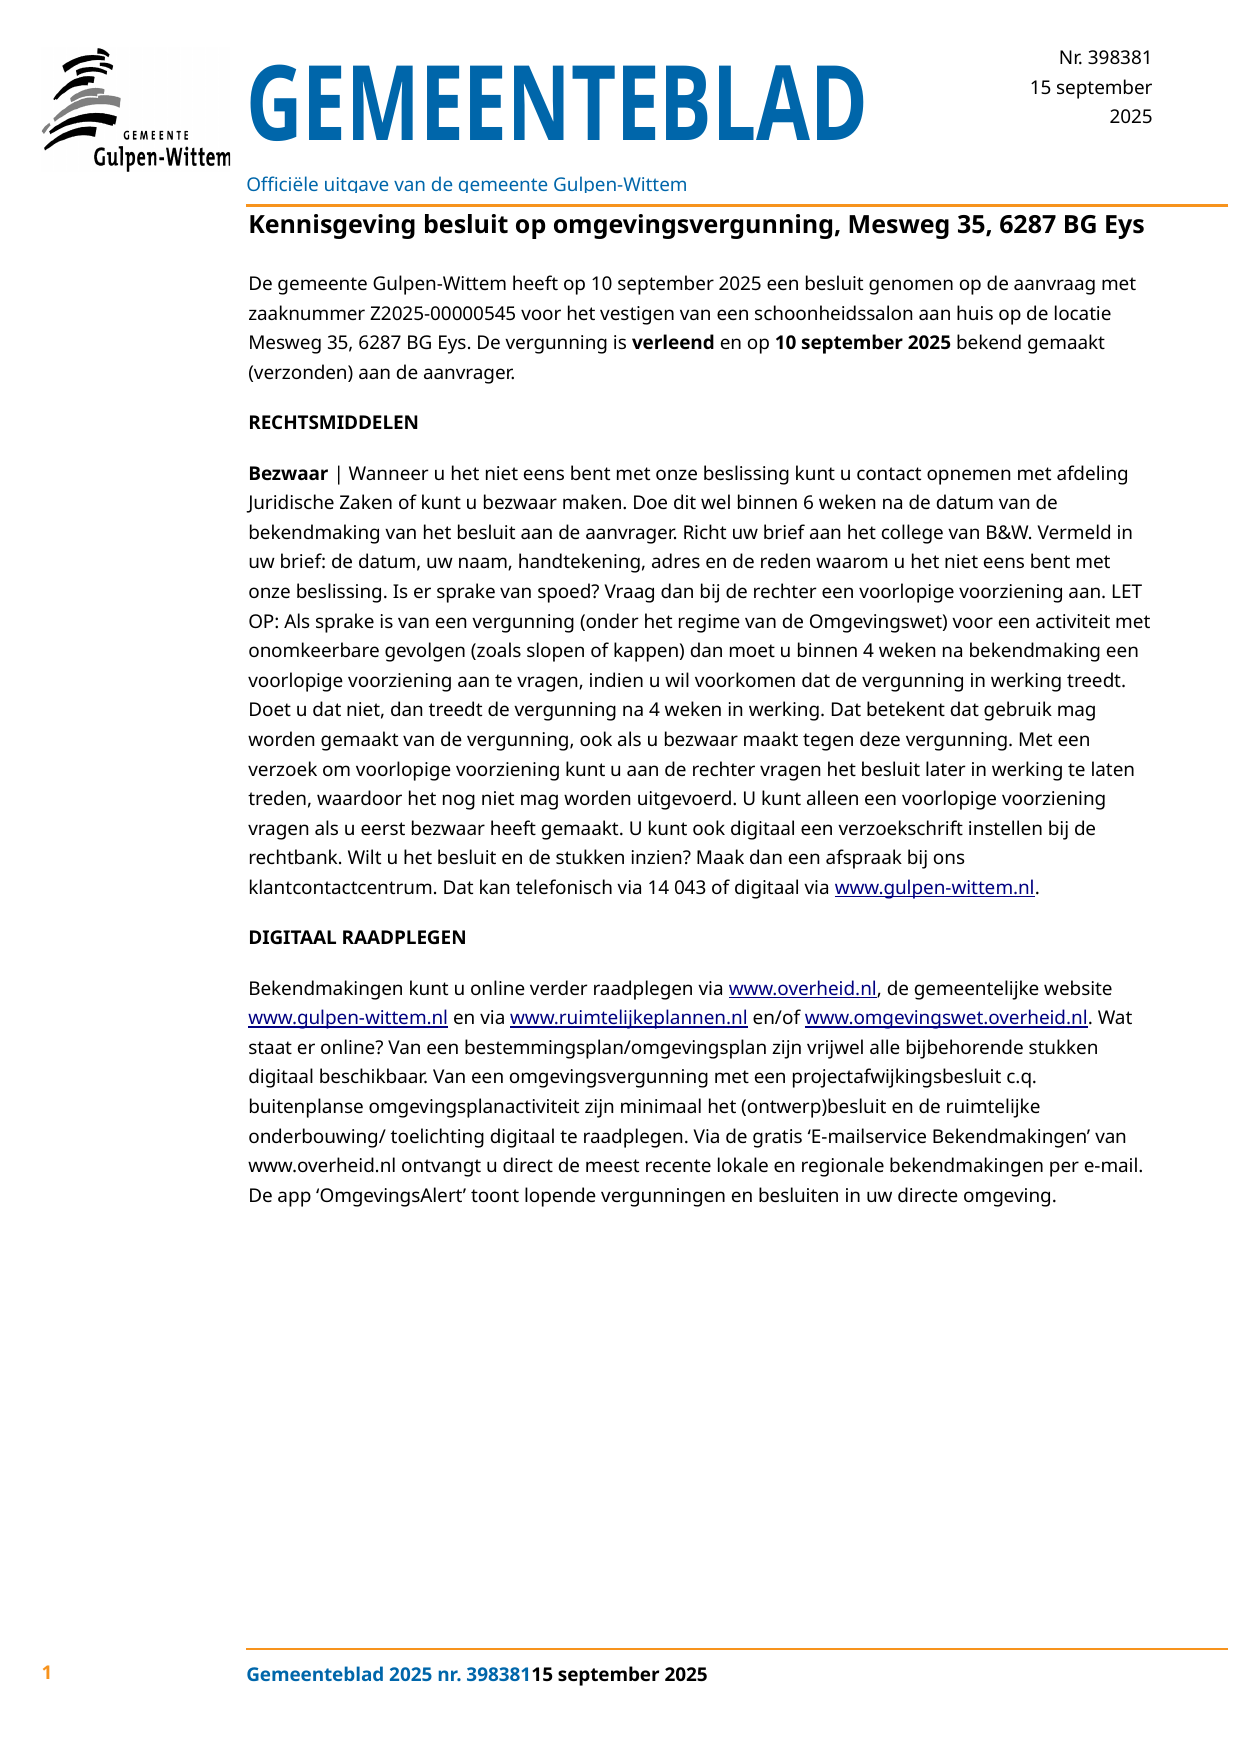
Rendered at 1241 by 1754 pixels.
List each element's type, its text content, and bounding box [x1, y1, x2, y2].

text Bezwaar | Wanneer u het niet eens bent met onze beslissing kunt u contact opnemen met afdeling Juridische Zaken of kunt u bezwaar maken. Doe dit wel binnen 6 weken na de datum van de bekendmaking van het besluit aan de aanvrager. Richt uw brief aan het college van B&W. Vermeld in uw brief: de datum, uw naam, handtekening, adres en de reden waarom u het niet eens bent met onze beslissing. Is er sprake van spoed? Vraag dan bij de rechter een voorlopige voorziening aan. LET OP: Als sprake is van een vergunning (onder het regime van de Omgevingswet) voor een activiteit met onomkeerbare gevolgen (zoals slopen of kappen) dan moet u binnen 4 weken na bekendmaking een voorlopige voorziening aan te vragen, indien u wil voorkomen dat de vergunning in werking treedt. Doet u dat niet, dan treedt de vergunning na 4 weken in werking. Dat betekent dat gebruik mag worden gemaakt van de vergunning, ook als u bezwaar maakt tegen deze vergunning. Met een verzoek om voorlopige voorziening kunt u aan de rechter vragen het besluit later in werking te laten treden, waardoor het nog niet mag worden uitgevoerd. U kunt alleen een voorlopige voorziening vragen als u eerst bezwaar heeft gemaakt. U kunt ook digitaal een verzoekschrift instellen bij de rechtbank. Wilt u het besluit en de stukken inzien? Maak dan een afspraak bij ons klantcontactcentrum. Dat kan telefonisch via 14 043 of digitaal via www.gulpen-wittem.nl. [248, 460, 1152, 900]
text Bekendmakingen kunt u online verder raadplegen via www.overheid.nl, de gemeentelijke website www.gulpen-wittem.nl en via www.ruimtelijkeplannen.nl en/of www.omgevingswet.overheid.nl. Wat staat er online? Van een bestemmingsplan/omgevingsplan zijn vrijwel alle bijbehorende stukken digitaal beschikbaar. Van een omgevingsvergunning met een projectafwijkingsbesluit c.q. buitenplanse omgevingsplanactiviteit zijn minimaal het (ontwerp)besluit en de ruimtelijke onderbouwing/ toelichting digitaal te raadplegen. Via de gratis ‘E-mailservice Bekendmakingen’ van www.overheid.nl ontvangt u direct de meest recente lokale en regionale bekendmakingen per e-mail. De app ‘OmgevingsAlert’ toont lopende vergunningen en besluiten in uw directe omgeving. [248, 975, 1152, 1208]
picture [41, 47, 231, 172]
text DIGITAAL RAADPLEGEN [248, 924, 1152, 950]
text RECHTSMIDDELEN [248, 409, 1152, 435]
text De gemeente Gulpen-Wittem heeft op 10 september 2025 een besluit genomen op de aanvraag met zaaknummer Z2025-00000545 voor het vestigen van een schoonheidssalon aan huis op de locatie Mesweg 35, 6287 BG Eys. De vergunning is verleend en op 10 september 2025 bekend gemaakt (verzonden) aan de aanvrager. [248, 270, 1152, 385]
text Kennisgeving besluit op omgevingsvergunning, Mesweg 35, 6287 BG Eys [248, 207, 1152, 241]
